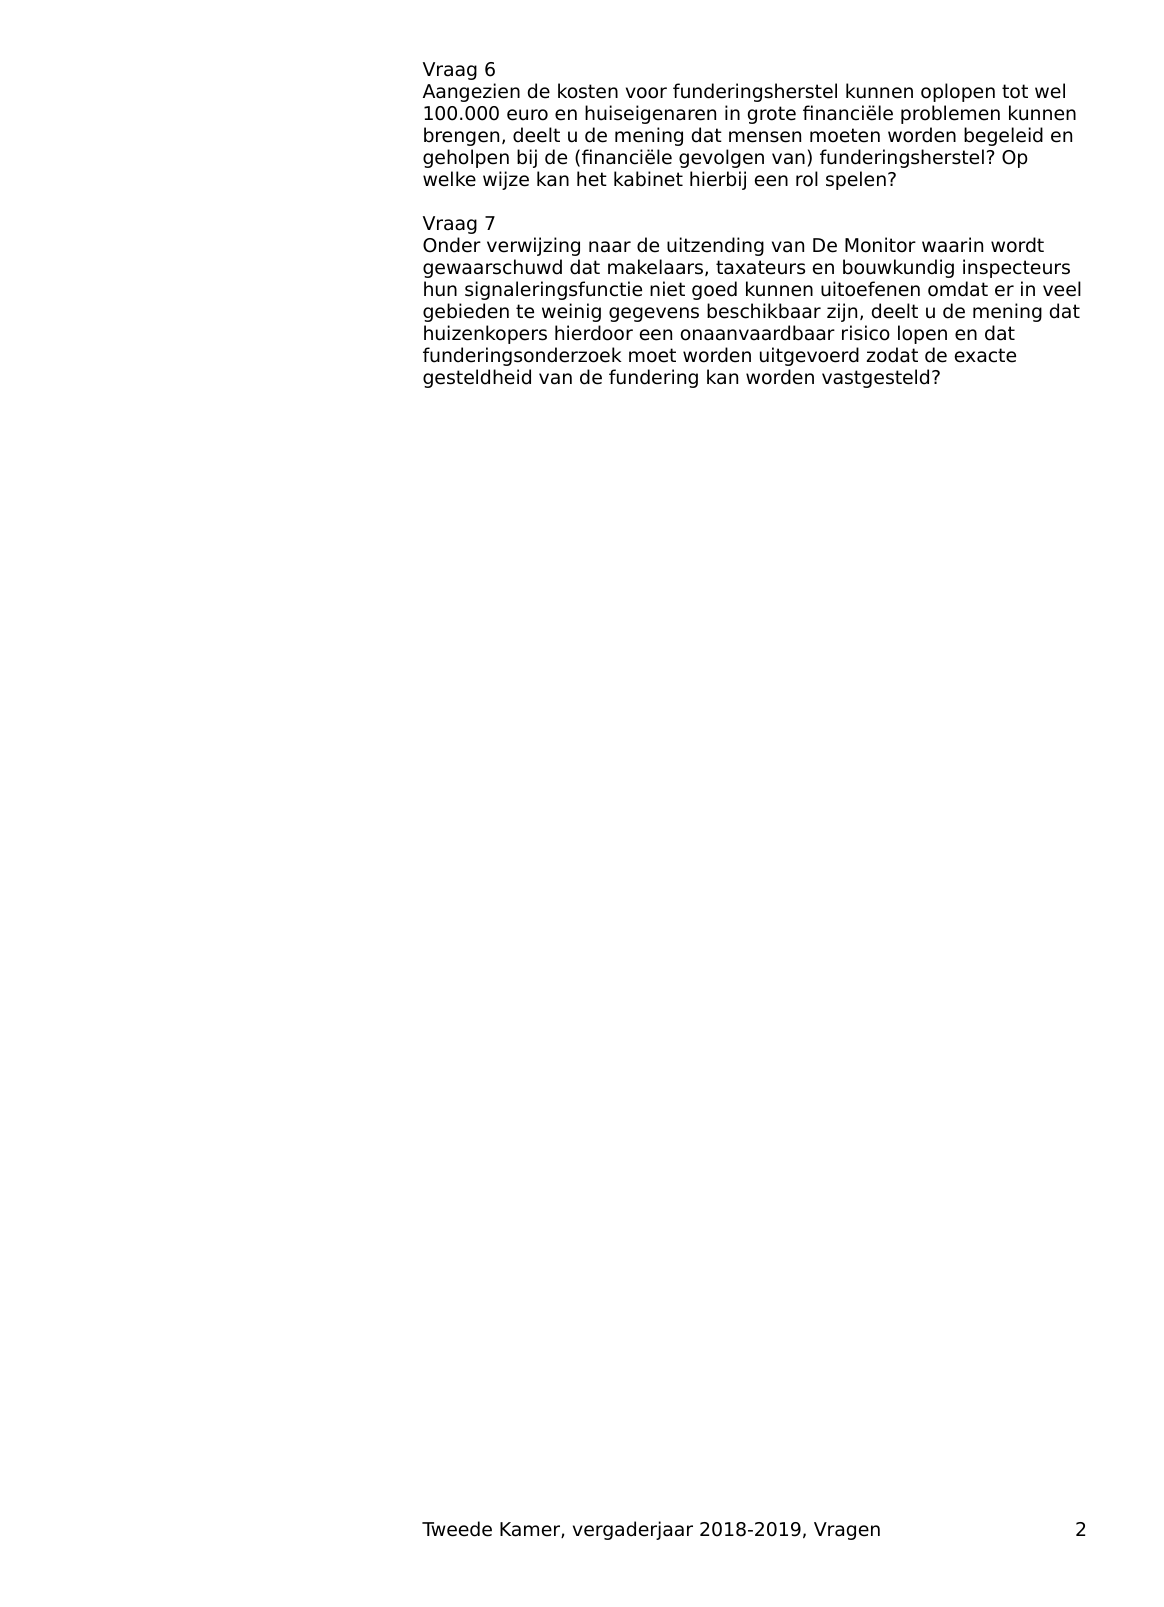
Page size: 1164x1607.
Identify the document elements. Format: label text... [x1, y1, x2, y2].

text Onder verwijzing naar de uitzending van De Monitor waarin wordt gewaarschuwd dat makelaars, taxateurs en bouwkundig inspecteurs hun signaleringsfunctie niet goed kunnen uitoefenen omdat er in veel gebieden te weinig gegevens beschikbaar zijn, deelt u de mening dat huizenkopers hierdoor een onaanvaardbaar risico lopen en dat funderingsonderzoek moet worden uitgevoerd zodat de exacte gesteldheid van de fundering kan worden vastgesteld? [422, 235, 1087, 389]
text Aangezien de kosten voor funderingsherstel kunnen oplopen tot wel 100.000 euro en huiseigenaren in grote financiële problemen kunnen brengen, deelt u de mening dat mensen moeten worden begeleid en geholpen bij de (financiële gevolgen van) funderingsherstel? Op welke wijze kan het kabinet hierbij een rol spelen? [422, 81, 1087, 191]
text Vraag 6 [422, 59, 1087, 81]
text Vraag 7 [422, 213, 1087, 235]
